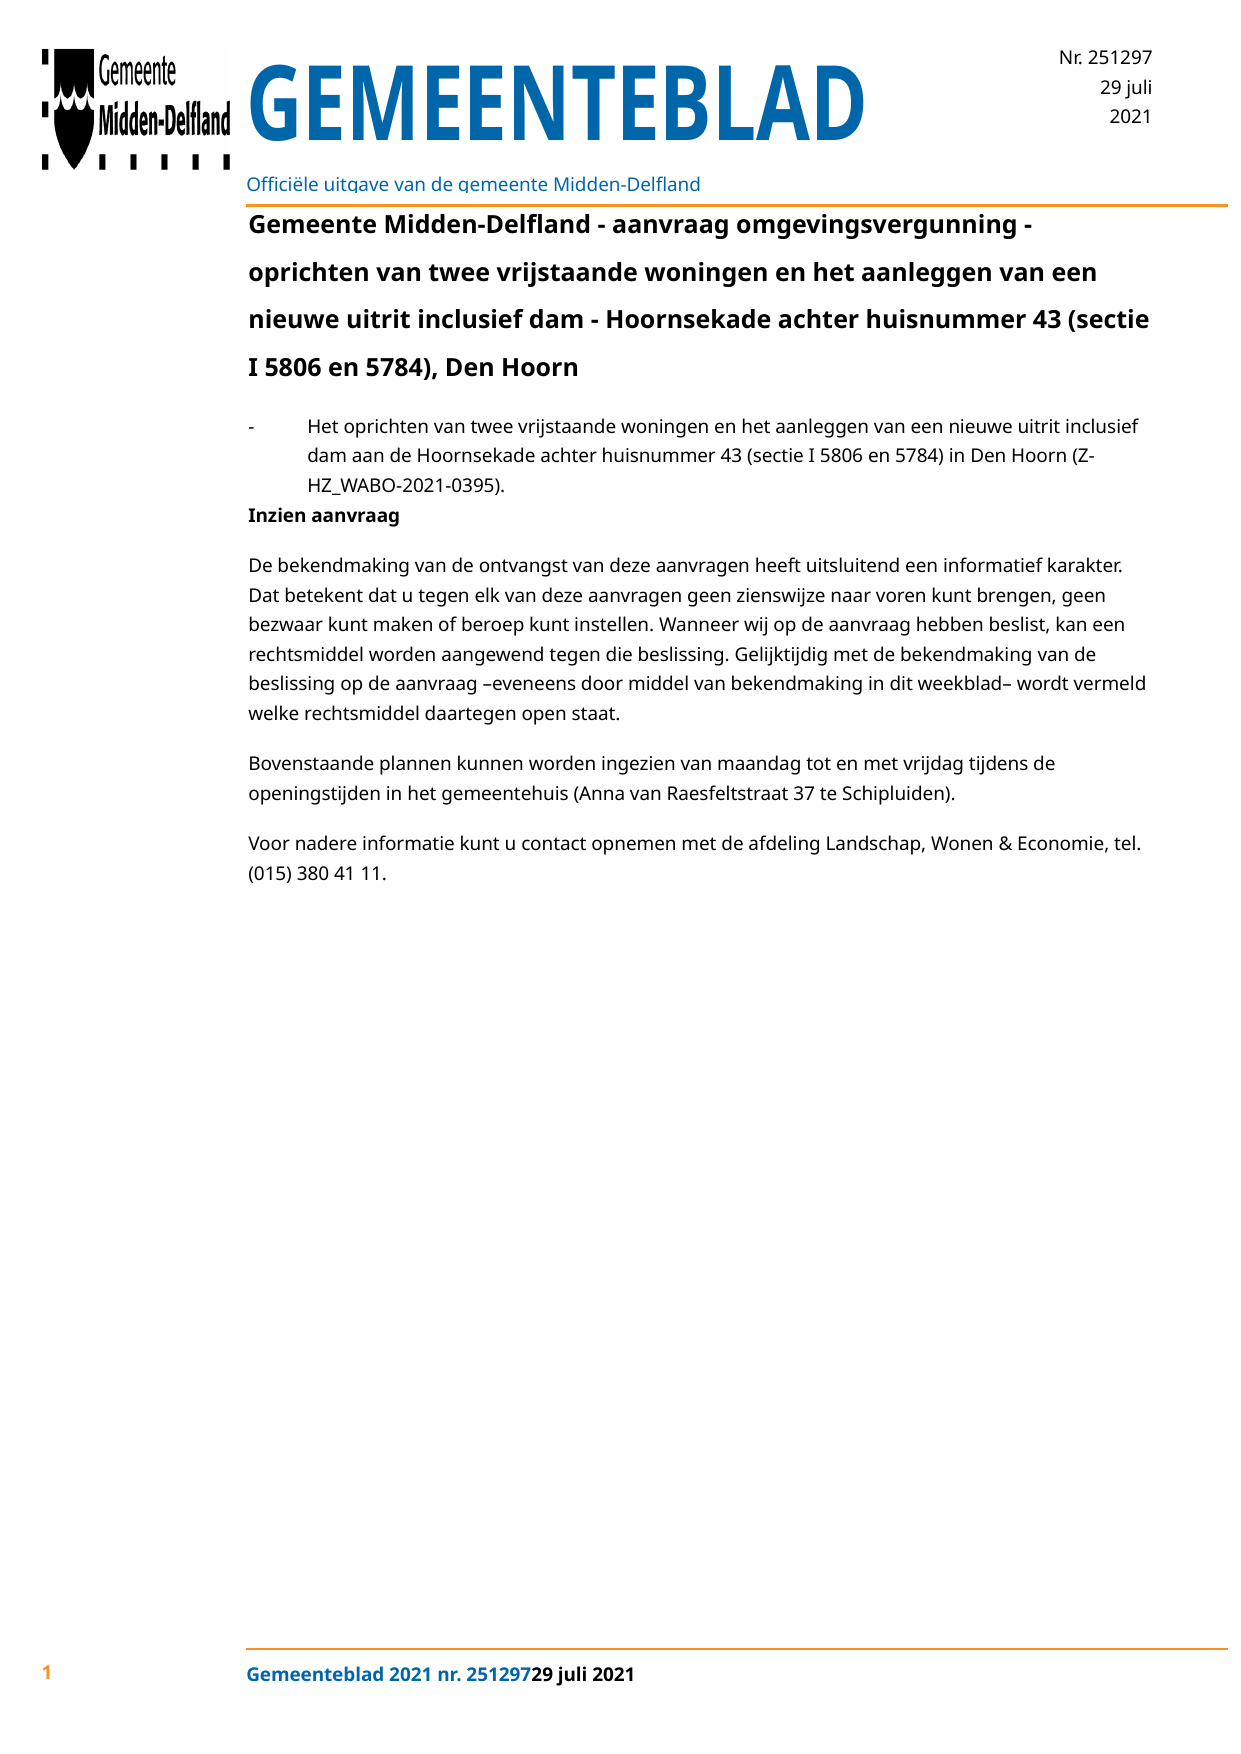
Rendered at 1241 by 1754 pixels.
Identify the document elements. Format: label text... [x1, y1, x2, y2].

list Het oprichten van twee vrijstaande woningen en het aanleggen van een nieuwe uitrit inclusief dam aan de Hoornsekade achter huisnummer 43 (sectie I 5806 en 5784) in Den Hoorn (Z-HZ_WABO-2021-0395). [248, 413, 1152, 498]
text Voor nadere informatie kunt u contact opnemen met de afdeling Landschap, Wonen & Economie, tel. (015) 380 41 11. [248, 831, 1152, 886]
text Bovenstaande plannen kunnen worden ingezien van maandag tot en met vrijdag tijdens de openingstijden in het gemeentehuis (Anna van Raesfeltstraat 37 te Schipluiden). [248, 751, 1152, 806]
text Inzien aanvraag [248, 502, 1152, 528]
text Gemeente Midden-Delfland - aanvraag omgevingsvergunning - oprichten van twee vrijstaande woningen en het aanleggen van een nieuwe uitrit inclusief dam - Hoornsekade achter huisnummer 43 (sectie I 5806 en 5784), Den Hoorn [248, 207, 1152, 384]
text De bekendmaking van de ontvangst van deze aanvragen heeft uitsluitend een informatief karakter. Dat betekent dat u tegen elk van deze aanvragen geen zienswijze naar voren kunt brengen, geen bezwaar kunt maken of beroep kunt instellen. Wanneer wij op de aanvraag hebben beslist, kan een rechtsmiddel worden aangewend tegen die beslissing. Gelijktijdig met de bekendmaking van de beslissing op de aanvraag –eveneens door middel van bekendmaking in dit weekblad– wordt vermeld welke rechtsmiddel daartegen open staat. [248, 552, 1152, 726]
picture [41, 47, 231, 172]
